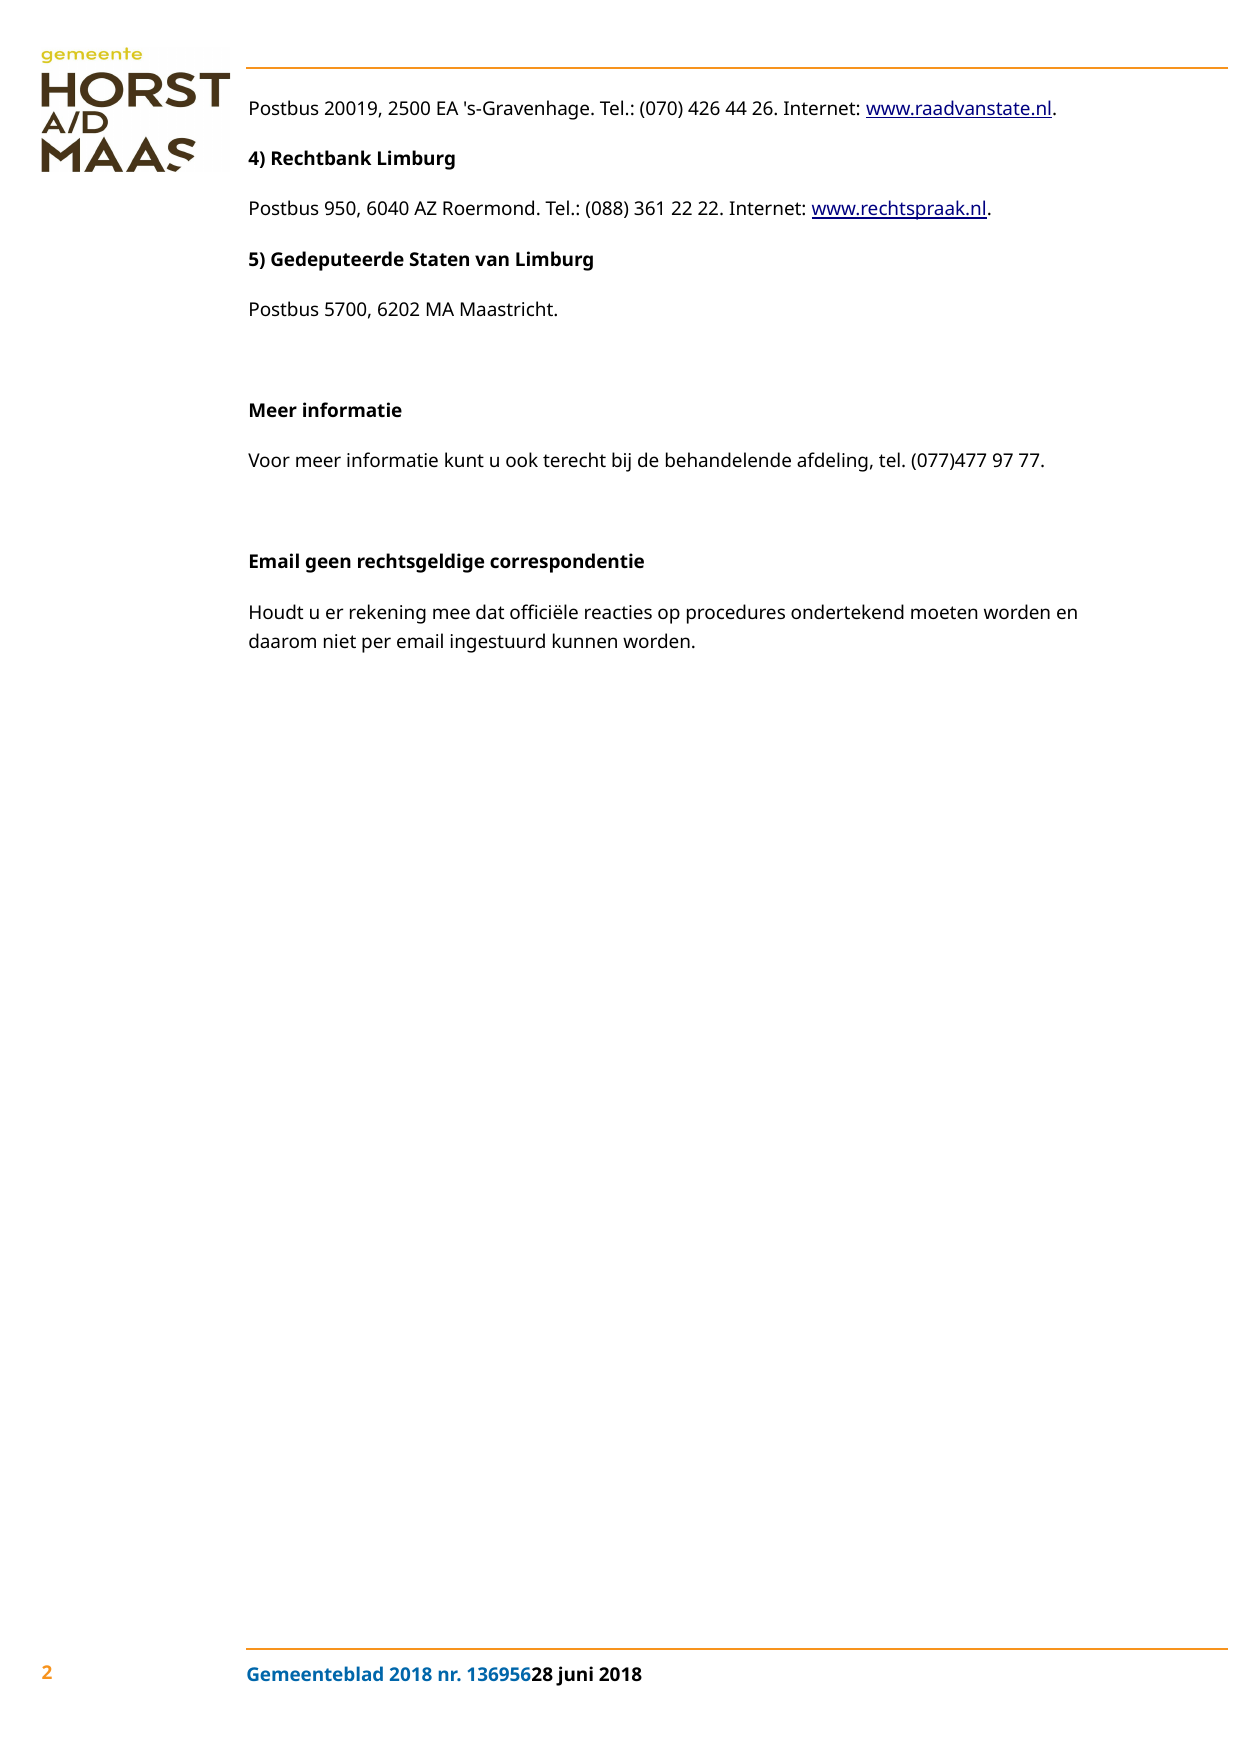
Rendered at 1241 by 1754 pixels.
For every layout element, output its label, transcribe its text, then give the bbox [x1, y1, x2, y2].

text Voor meer informatie kunt u ook terecht bij de behandelende afdeling, tel. (077)477 97 77. [248, 448, 1152, 473]
text 5) Gedeputeerde Staten van Limburg [248, 246, 1152, 272]
text Postbus 5700, 6202 MA Maastricht. [248, 296, 1152, 322]
text Postbus 20019, 2500 EA 's-Gravenhage. Tel.: (070) 426 44 26. Internet: www.raadvanstate.nl. [248, 95, 1152, 121]
text Houdt u er rekening mee dat officiële reacties op procedures ondertekend moeten worden en daarom niet per email ingestuurd kunnen worden. [248, 599, 1152, 654]
picture [41, 47, 231, 172]
text Meer informatie [248, 397, 1152, 423]
text Email geen rechtsgeldige correspondentie [248, 548, 1152, 574]
text 4) Rechtbank Limburg [248, 145, 1152, 171]
text Postbus 950, 6040 AZ Roermond. Tel.: (088) 361 22 22. Internet: www.rechtspraak.nl. [248, 196, 1152, 221]
